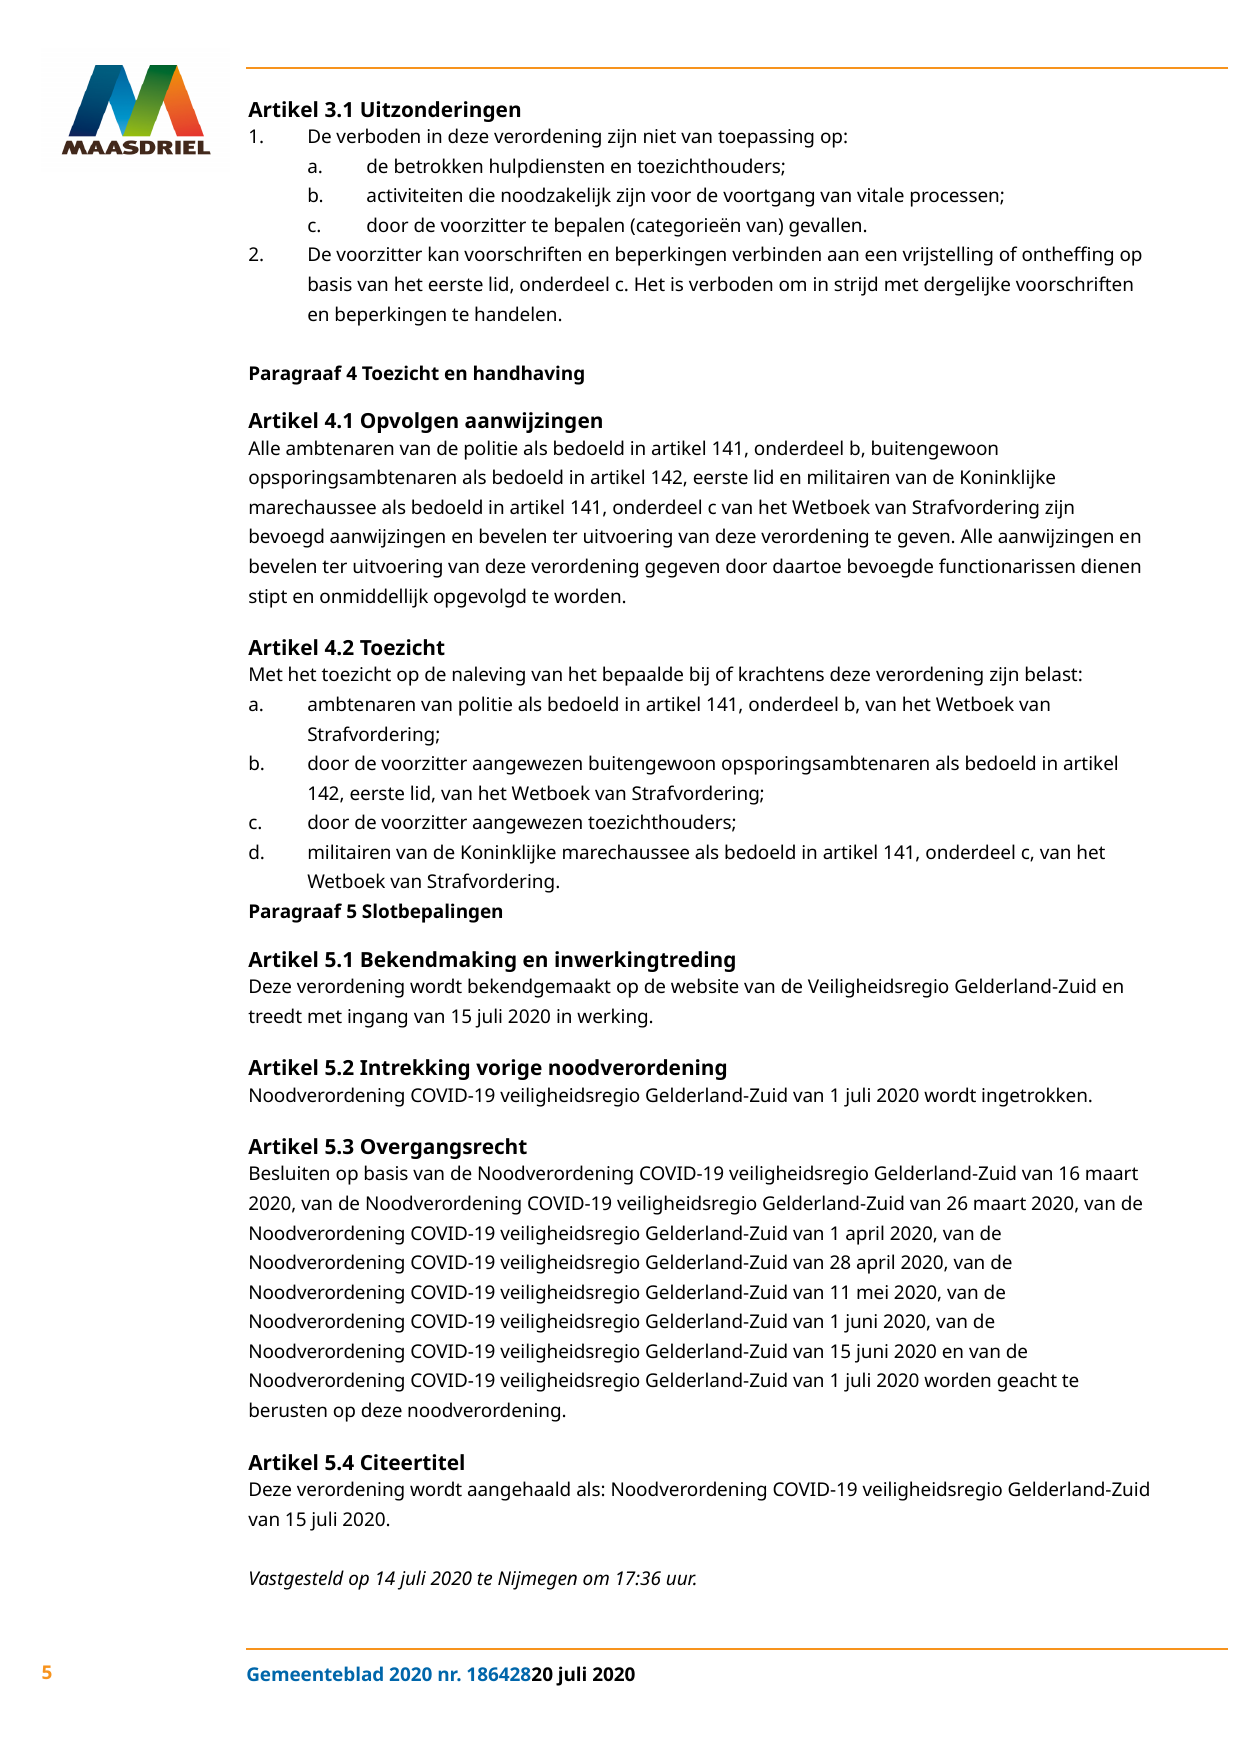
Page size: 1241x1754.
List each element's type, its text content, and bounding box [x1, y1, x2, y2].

text Met het toezicht op de naleving van het bepaalde bij of krachtens deze verordening zijn belast: [248, 662, 1152, 687]
list De voorzitter kan voorschriften en beperkingen verbinden aan een vrijstelling of ontheffing op basis van het eerste lid, onderdeel c. Het is verboden om in strijd met dergelijke voorschriften en beperkingen te handelen. [248, 242, 1152, 326]
text Artikel 4.1 Opvolgen aanwijzingen [248, 406, 1152, 435]
text Artikel 5.1 Bekendmaking en inwerkingtreding [248, 945, 1152, 973]
text Noodverordening COVID-19 veiligheidsregio Gelderland-Zuid van 1 juli 2020 wordt ingetrokken. [248, 1082, 1152, 1107]
list activiteiten die noodzakelijk zijn voor de voortgang van vitale processen; [307, 182, 1152, 208]
text Artikel 5.3 Overgangsrecht [248, 1132, 1152, 1161]
text Paragraaf 4 Toezicht en handhaving [248, 360, 1152, 386]
text Besluiten op basis van de Noodverordening COVID-19 veiligheidsregio Gelderland-Zuid van 16 maart 2020, van de Noodverordening COVID-19 veiligheidsregio Gelderland-Zuid van 26 maart 2020, van de Noodverordening COVID-19 veiligheidsregio Gelderland-Zuid van 1 april 2020, van de Noodverordening COVID-19 veiligheidsregio Gelderland-Zuid van 28 april 2020, van de Noodverordening COVID-19 veiligheidsregio Gelderland-Zuid van 11 mei 2020, van de Noodverordening COVID-19 veiligheidsregio Gelderland-Zuid van 1 juni 2020, van de Noodverordening COVID-19 veiligheidsregio Gelderland-Zuid van 15 juni 2020 en van de Noodverordening COVID-19 veiligheidsregio Gelderland-Zuid van 1 juli 2020 worden geacht te berusten op deze noodverordening. [248, 1161, 1152, 1423]
list door de voorzitter te bepalen (categorieën van) gevallen. [307, 212, 1152, 238]
text Artikel 5.4 Citeertitel [248, 1448, 1152, 1476]
text Vastgesteld op 14 juli 2020 te Nijmegen om 17:36 uur. [248, 1565, 1152, 1591]
text Artikel 3.1 Uitzonderingen [248, 95, 1152, 123]
text Deze verordening wordt bekendgemaakt op de website van de Veiligheidsregio Gelderland-Zuid en treedt met ingang van 15 juli 2020 in werking. [248, 973, 1152, 1029]
text Artikel 5.2 Intrekking vorige noodverordening [248, 1053, 1152, 1082]
list militairen van de Koninklijke marechaussee als bedoeld in artikel 141, onderdeel c, van het Wetboek van Strafvordering. [248, 839, 1152, 894]
list ambtenaren van politie als bedoeld in artikel 141, onderdeel b, van het Wetboek van Strafvordering; [248, 691, 1152, 747]
text Paragraaf 5 Slotbepalingen [248, 898, 1152, 924]
picture [41, 47, 231, 172]
list De verboden in deze verordening zijn niet van toepassing op: [248, 123, 1152, 149]
list door de voorzitter aangewezen buitengewoon opsporingsambtenaren als bedoeld in artikel 142, eerste lid, van het Wetboek van Strafvordering; [248, 750, 1152, 806]
text Artikel 4.2 Toezicht [248, 633, 1152, 662]
text Deze verordening wordt aangehaald als: Noodverordening COVID-19 veiligheidsregio Gelderland-Zuid van 15 juli 2020. [248, 1476, 1152, 1531]
text Alle ambtenaren van de politie als bedoeld in artikel 141, onderdeel b, buitengewoon opsporingsambtenaren als bedoeld in artikel 142, eerste lid en militairen van de Koninklijke marechaussee als bedoeld in artikel 141, onderdeel c van het Wetboek van Strafvordering zijn bevoegd aanwijzingen en bevelen ter uitvoering van deze verordening te geven. Alle aanwijzingen en bevelen ter uitvoering van deze verordening gegeven door daartoe bevoegde functionarissen dienen stipt en onmiddellijk opgevolgd te worden. [248, 435, 1152, 608]
list door de voorzitter aangewezen toezichthouders; [248, 809, 1152, 835]
list de betrokken hulpdiensten en toezichthouders; [307, 153, 1152, 178]
